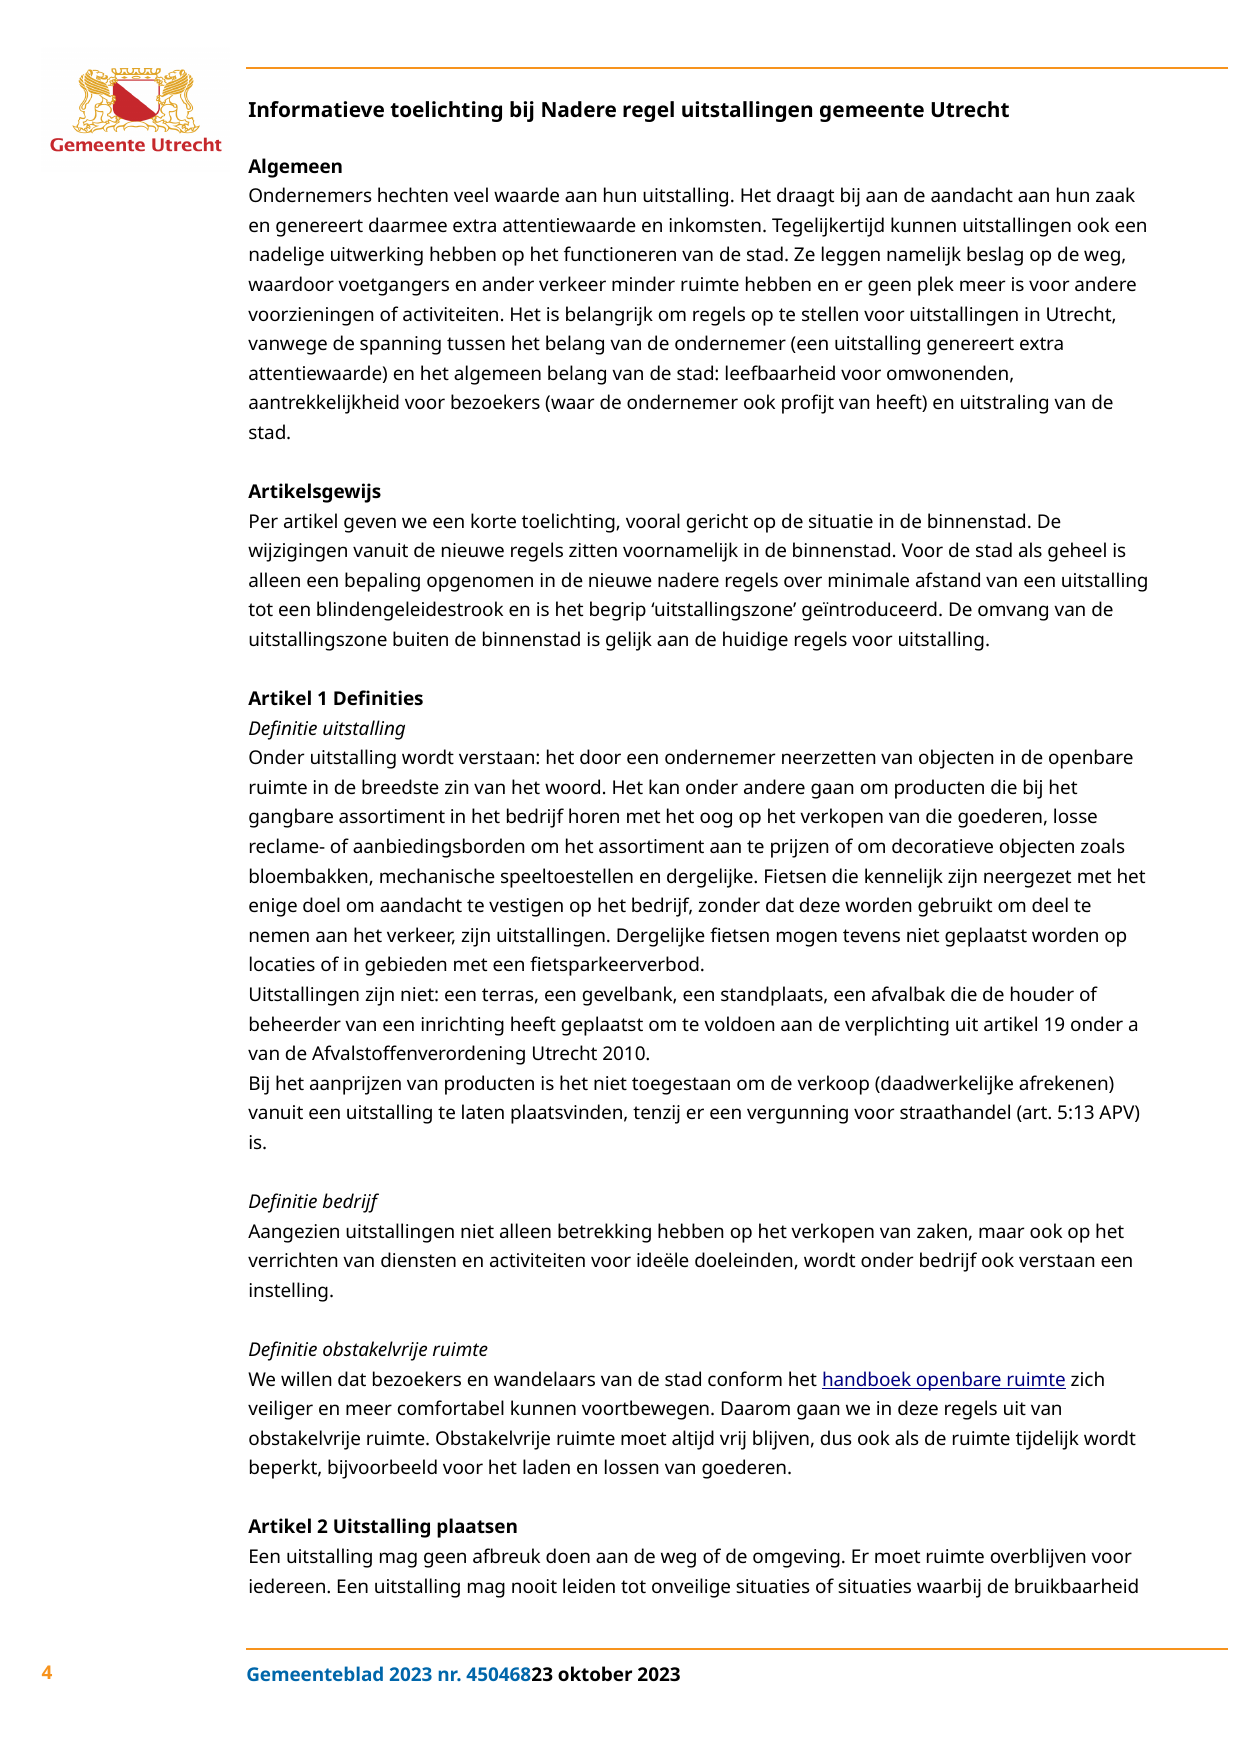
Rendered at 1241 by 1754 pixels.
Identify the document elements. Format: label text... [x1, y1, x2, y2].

text Onder uitstalling wordt verstaan: het door een ondernemer neerzetten van objecten in de openbare ruimte in de breedste zin van het woord. Het kan onder andere gaan om producten die bij het gangbare assortiment in het bedrijf horen met het oog op het verkopen van die goederen, losse reclame- of aanbiedingsborden om het assortiment aan te prijzen of om decoratieve objecten zoals bloembakken, mechanische speeltoestellen en dergelijke. Fietsen die kennelijk zijn neergezet met het enige doel om aandacht te vestigen op het bedrijf, zonder dat deze worden gebruikt om deel te nemen aan het verkeer, zijn uitstallingen. Dergelijke fietsen mogen tevens niet geplaatst worden op locaties of in gebieden met een fietsparkeerverbod. [248, 744, 1152, 977]
text Definitie obstakelvrije ruimte [248, 1336, 1152, 1362]
text Artikel 1 Definities [248, 685, 1152, 711]
text Definitie bedrijf [248, 1188, 1152, 1214]
text Ondernemers hechten veel waarde aan hun uitstalling. Het draagt bij aan de aandacht aan hun zaak en genereert daarmee extra attentiewaarde en inkomsten. Tegelijkertijd kunnen uitstallingen ook een nadelige uitwerking hebben op het functioneren van de stad. Ze leggen namelijk beslag op de weg, waardoor voetgangers en ander verkeer minder ruimte hebben en er geen plek meer is voor andere voorzieningen of activiteiten. Het is belangrijk om regels op te stellen voor uitstallingen in Utrecht, vanwege de spanning tussen het belang van de ondernemer (een uitstalling genereert extra attentiewaarde) en het algemeen belang van de stad: leefbaarheid voor omwonenden, aantrekkelijkheid voor bezoekers (waar de ondernemer ook profijt van heeft) en uitstraling van de stad. [248, 182, 1152, 445]
text Uitstallingen zijn niet: een terras, een gevelbank, een standplaats, een afvalbak die de houder of beheerder van een inrichting heeft geplaatst om te voldoen aan de verplichting uit artikel 19 onder a van de Afvalstoffenverordening Utrecht 2010. [248, 981, 1152, 1066]
picture [41, 47, 231, 172]
text Artikelsgewijs [248, 478, 1152, 504]
text Aangezien uitstallingen niet alleen betrekking hebben op het verkopen van zaken, maar ook op het verrichten van diensten en activiteiten voor ideële doeleinden, wordt onder bedrijf ook verstaan een instelling. [248, 1218, 1152, 1303]
text Artikel 2 Uitstalling plaatsen [248, 1514, 1152, 1539]
text Definitie uitstalling [248, 715, 1152, 741]
text Een uitstalling mag geen afbreuk doen aan de weg of de omgeving. Er moet ruimte overblijven voor iedereen. Een uitstalling mag nooit leiden tot onveilige situaties of situaties waarbij de bruikbaarheid [248, 1543, 1152, 1599]
text Informatieve toelichting bij Nadere regel uitstallingen gemeente Utrecht [248, 95, 1152, 123]
text Bij het aanprijzen van producten is het niet toegestaan om de verkoop (daadwerkelijke afrekenen) vanuit een uitstalling te laten plaatsvinden, tenzij er een vergunning voor straathandel (art. 5:13 APV) is. [248, 1070, 1152, 1155]
text Per artikel geven we een korte toelichting, vooral gericht op de situatie in de binnenstad. De wijzigingen vanuit de nieuwe regels zitten voornamelijk in de binnenstad. Voor de stad als geheel is alleen een bepaling opgenomen in de nieuwe nadere regels over minimale afstand van een uitstalling tot een blindengeleidestrook en is het begrip ‘uitstallingszone’ geïntroduceerd. De omvang van de uitstallingszone buiten de binnenstad is gelijk aan de huidige regels voor uitstalling. [248, 508, 1152, 652]
text Algemeen [248, 153, 1152, 179]
text We willen dat bezoekers en wandelaars van de stad conform het handboek openbare ruimte zich veiliger en meer comfortabel kunnen voortbewegen. Daarom gaan we in deze regels uit van obstakelvrije ruimte. Obstakelvrije ruimte moet altijd vrij blijven, dus ook als de ruimte tijdelijk wordt beperkt, bijvoorbeeld voor het laden en lossen van goederen. [248, 1366, 1152, 1480]
